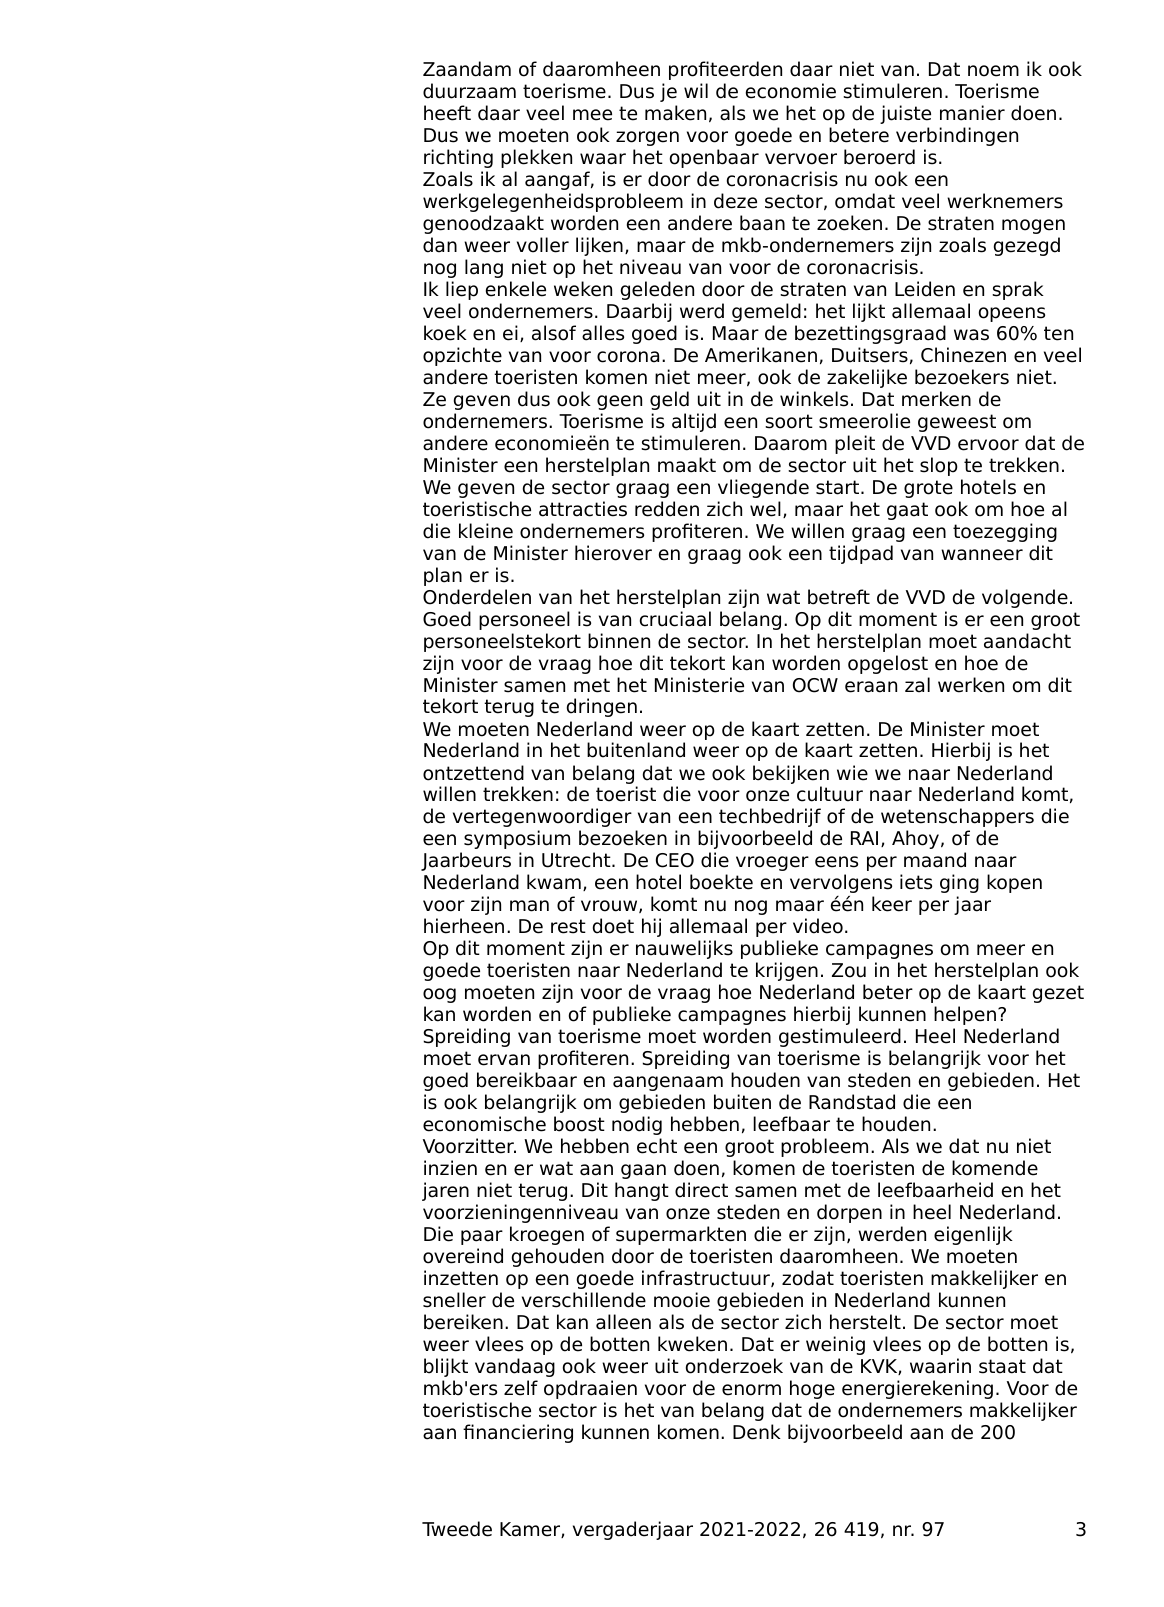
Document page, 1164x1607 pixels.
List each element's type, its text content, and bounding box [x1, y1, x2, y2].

text Op dit moment zijn er nauwelijks publieke campagnes om meer en goede toeristen naar Nederland te krijgen. Zou in het herstelplan ook oog moeten zijn voor de vraag hoe Nederland beter op de kaart gezet kan worden en of publieke campagnes hierbij kunnen helpen? Spreiding van toerisme moet worden gestimuleerd. Heel Nederland moet ervan profiteren. Spreiding van toerisme is belangrijk voor het goed bereikbaar en aangenaam houden van steden en gebieden. Het is ook belangrijk om gebieden buiten de Randstad die een economische boost nodig hebben, leefbaar te houden. [422, 938, 1087, 1136]
text Onderdelen van het herstelplan zijn wat betreft de VVD de volgende. Goed personeel is van cruciaal belang. Op dit moment is er een groot personeelstekort binnen de sector. In het herstelplan moet aandacht zijn voor de vraag hoe dit tekort kan worden opgelost en hoe de Minister samen met het Ministerie van OCW eraan zal werken om dit tekort terug te dringen. [422, 587, 1087, 718]
text Ik liep enkele weken geleden door de straten van Leiden en sprak veel ondernemers. Daarbij werd gemeld: het lijkt allemaal opeens koek en ei, alsof alles goed is. Maar de bezettingsgraad was 60% ten opzichte van voor corona. De Amerikanen, Duitsers, Chinezen en veel andere toeristen komen niet meer, ook de zakelijke bezoekers niet. Ze geven dus ook geen geld uit in de winkels. Dat merken de ondernemers. Toerisme is altijd een soort smeerolie geweest om andere economieën te stimuleren. Daarom pleit de VVD ervoor dat de Minister een herstelplan maakt om de sector uit het slop te trekken. We geven de sector graag een vliegende start. De grote hotels en toeristische attracties redden zich wel, maar het gaat ook om hoe al die kleine ondernemers profiteren. We willen graag een toezegging van de Minister hierover en graag ook een tijdpad van wanneer dit plan er is. [422, 279, 1087, 587]
text Zaandam of daaromheen profiteerden daar niet van. Dat noem ik ook duurzaam toerisme. Dus je wil de economie stimuleren. Toerisme heeft daar veel mee te maken, als we het op de juiste manier doen. Dus we moeten ook zorgen voor goede en betere verbindingen richting plekken waar het openbaar vervoer beroerd is. [422, 59, 1087, 169]
text Zoals ik al aangaf, is er door de coronacrisis nu ook een werkgelegenheidsprobleem in deze sector, omdat veel werknemers genoodzaakt worden een andere baan te zoeken. De straten mogen dan weer voller lijken, maar de mkb-ondernemers zijn zoals gezegd nog lang niet op het niveau van voor de coronacrisis. [422, 169, 1087, 279]
text We moeten Nederland weer op de kaart zetten. De Minister moet Nederland in het buitenland weer op de kaart zetten. Hierbij is het ontzettend van belang dat we ook bekijken wie we naar Nederland willen trekken: de toerist die voor onze cultuur naar Nederland komt, de vertegenwoordiger van een techbedrijf of de wetenschappers die een symposium bezoeken in bijvoorbeeld de RAI, Ahoy, of de Jaarbeurs in Utrecht. De CEO die vroeger eens per maand naar Nederland kwam, een hotel boekte en vervolgens iets ging kopen voor zijn man of vrouw, komt nu nog maar één keer per jaar hierheen. De rest doet hij allemaal per video. [422, 718, 1087, 938]
text Voorzitter. We hebben echt een groot probleem. Als we dat nu niet inzien en er wat aan gaan doen, komen de toeristen de komende jaren niet terug. Dit hangt direct samen met de leefbaarheid en het voorzieningenniveau van onze steden en dorpen in heel Nederland. Die paar kroegen of supermarkten die er zijn, werden eigenlijk overeind gehouden door de toeristen daaromheen. We moeten inzetten op een goede infrastructuur, zodat toeristen makkelijker en sneller de verschillende mooie gebieden in Nederland kunnen bereiken. Dat kan alleen als de sector zich herstelt. De sector moet weer vlees op de botten kweken. Dat er weinig vlees op de botten is, blijkt vandaag ook weer uit onderzoek van de KVK, waarin staat dat mkb'ers zelf opdraaien voor de enorm hoge energierekening. Voor de toeristische sector is het van belang dat de ondernemers makkelijker aan financiering kunnen komen. Denk bijvoorbeeld aan de 200 [422, 1136, 1087, 1444]
